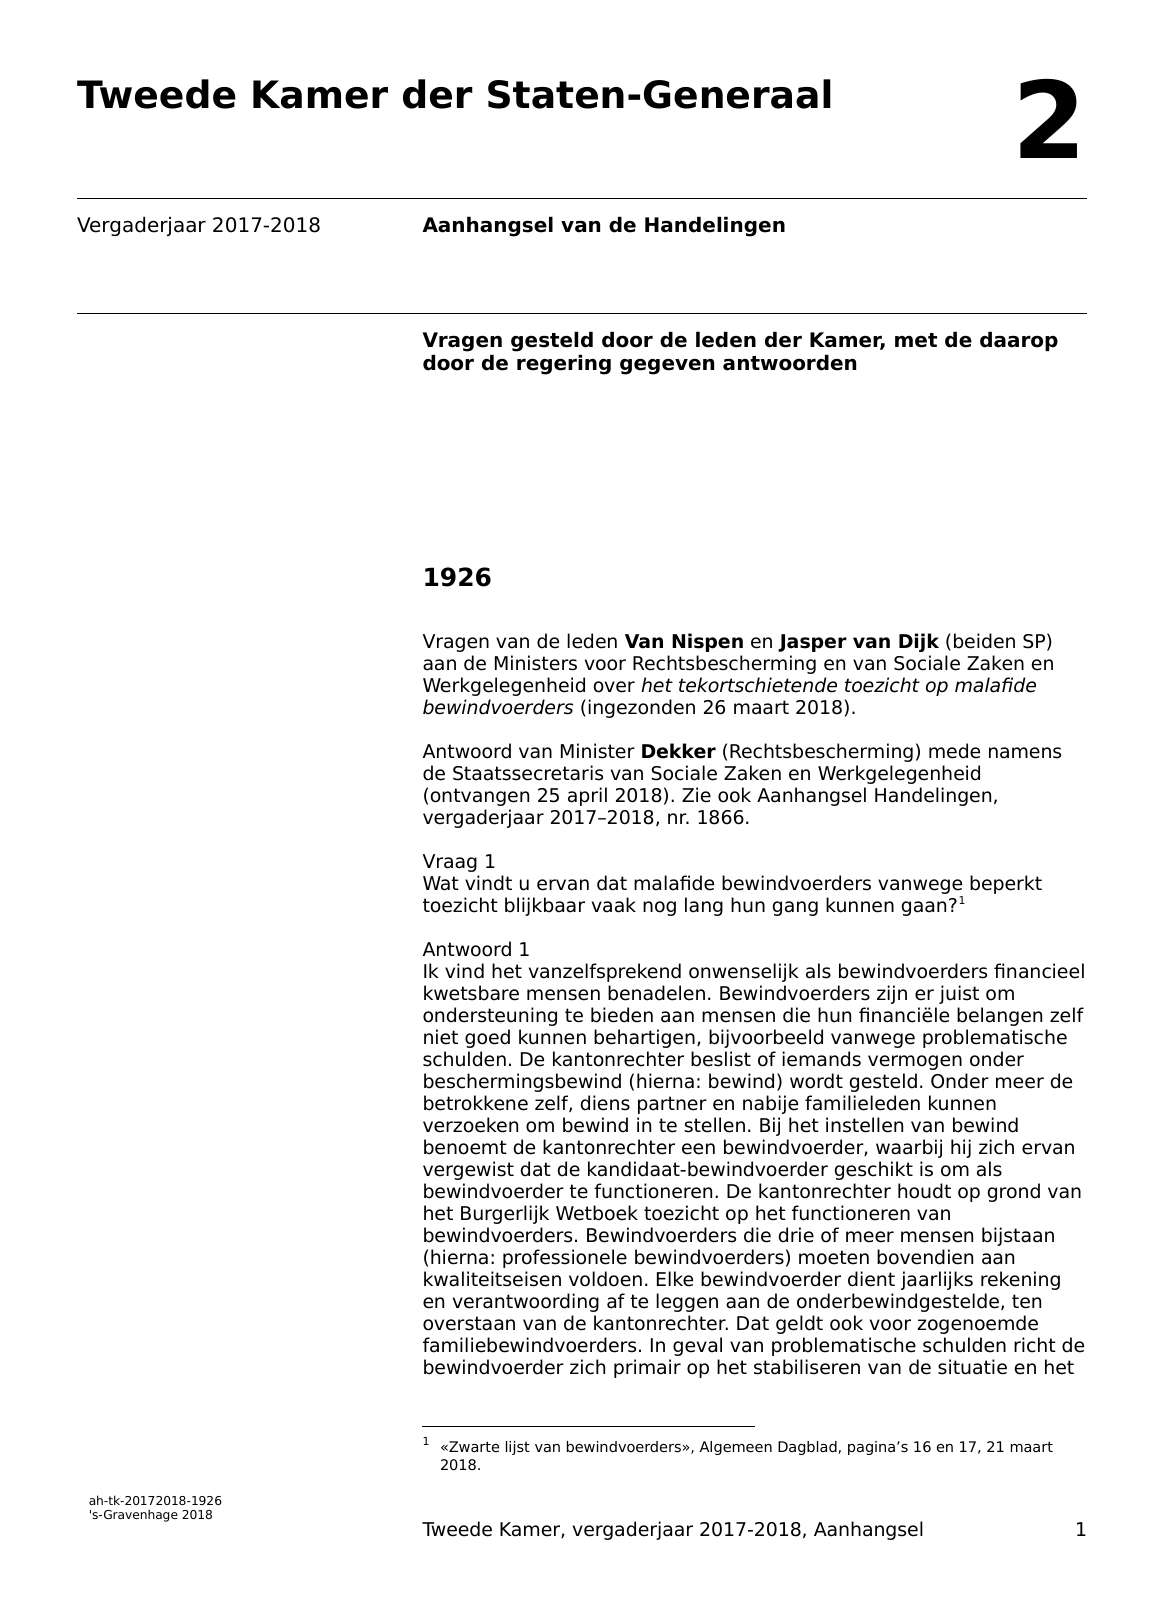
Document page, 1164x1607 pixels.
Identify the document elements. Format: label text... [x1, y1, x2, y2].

text Antwoord van Minister Dekker (Rechtsbescherming) mede namens de Staatssecretaris van Sociale Zaken en Werkgelegenheid (ontvangen 25 april 2018). Zie ook Aanhangsel Handelingen, vergaderjaar 2017–2018, nr. 1866. [422, 741, 1087, 829]
text ah-tk-20172018-1926 [88, 1494, 323, 1508]
text «Zwarte lijst van bewindvoerders», Algemeen Dagblad, pagina’s 16 en 17, 21 maart 2018. [422, 1435, 1087, 1474]
text 1926 [422, 563, 1087, 592]
table_cell [77, 314, 422, 376]
table_cell Vragen gesteld door de leden der Kamer, met de daarop door de regering gegeven antwoorden [422, 314, 1087, 376]
table_cell Vergaderjaar 2017-2018 [77, 199, 422, 313]
table_cell Aanhangsel van de Handelingen [422, 199, 1087, 313]
text Vragen van de leden Van Nispen en Jasper van Dijk (beiden SP) aan de Ministers voor Rechtsbescherming en van Sociale Zaken en Werkgelegenheid over het tekortschietende toezicht op malafide bewindvoerders (ingezonden 26 maart 2018). [422, 631, 1087, 718]
table_header Tweede Kamer der Staten-Generaal [77, 59, 886, 198]
text Vraag 1 [422, 851, 1087, 873]
text Wat vindt u ervan dat malafide bewindvoerders vanwege beperkt toezicht blijkbaar vaak nog lang hun gang kunnen gaan? [422, 873, 1087, 917]
text 's-Gravenhage 2018 [88, 1508, 323, 1522]
text Ik vind het vanzelfsprekend onwenselijk als bewindvoerders financieel kwetsbare mensen benadelen. Bewindvoerders zijn er juist om ondersteuning te bieden aan mensen die hun financiële belangen zelf niet goed kunnen behartigen, bijvoorbeeld vanwege problematische schulden. De kantonrechter beslist of iemands vermogen onder beschermingsbewind (hierna: bewind) wordt gesteld. Onder meer de betrokkene zelf, diens partner en nabije familieleden kunnen verzoeken om bewind in te stellen. Bij het instellen van bewind benoemt de kantonrechter een bewindvoerder, waarbij hij zich ervan vergewist dat de kandidaat-bewindvoerder geschikt is om als bewindvoerder te functioneren. De kantonrechter houdt op grond van het Burgerlijk Wetboek toezicht op het functioneren van bewindvoerders. Bewindvoerders die drie of meer mensen bijstaan (hierna: professionele bewindvoerders) moeten bovendien aan kwaliteitseisen voldoen. Elke bewindvoerder dient jaarlijks rekening en verantwoording af te leggen aan de onderbewindgestelde, ten overstaan van de kantonrechter. Dat geldt ook voor zogenoemde familiebewindvoerders. In geval van problematische schulden richt de bewindvoerder zich primair op het stabiliseren van de situatie en het [422, 961, 1087, 1378]
text Antwoord 1 [422, 939, 1087, 961]
table_header 2 [886, 59, 1087, 198]
